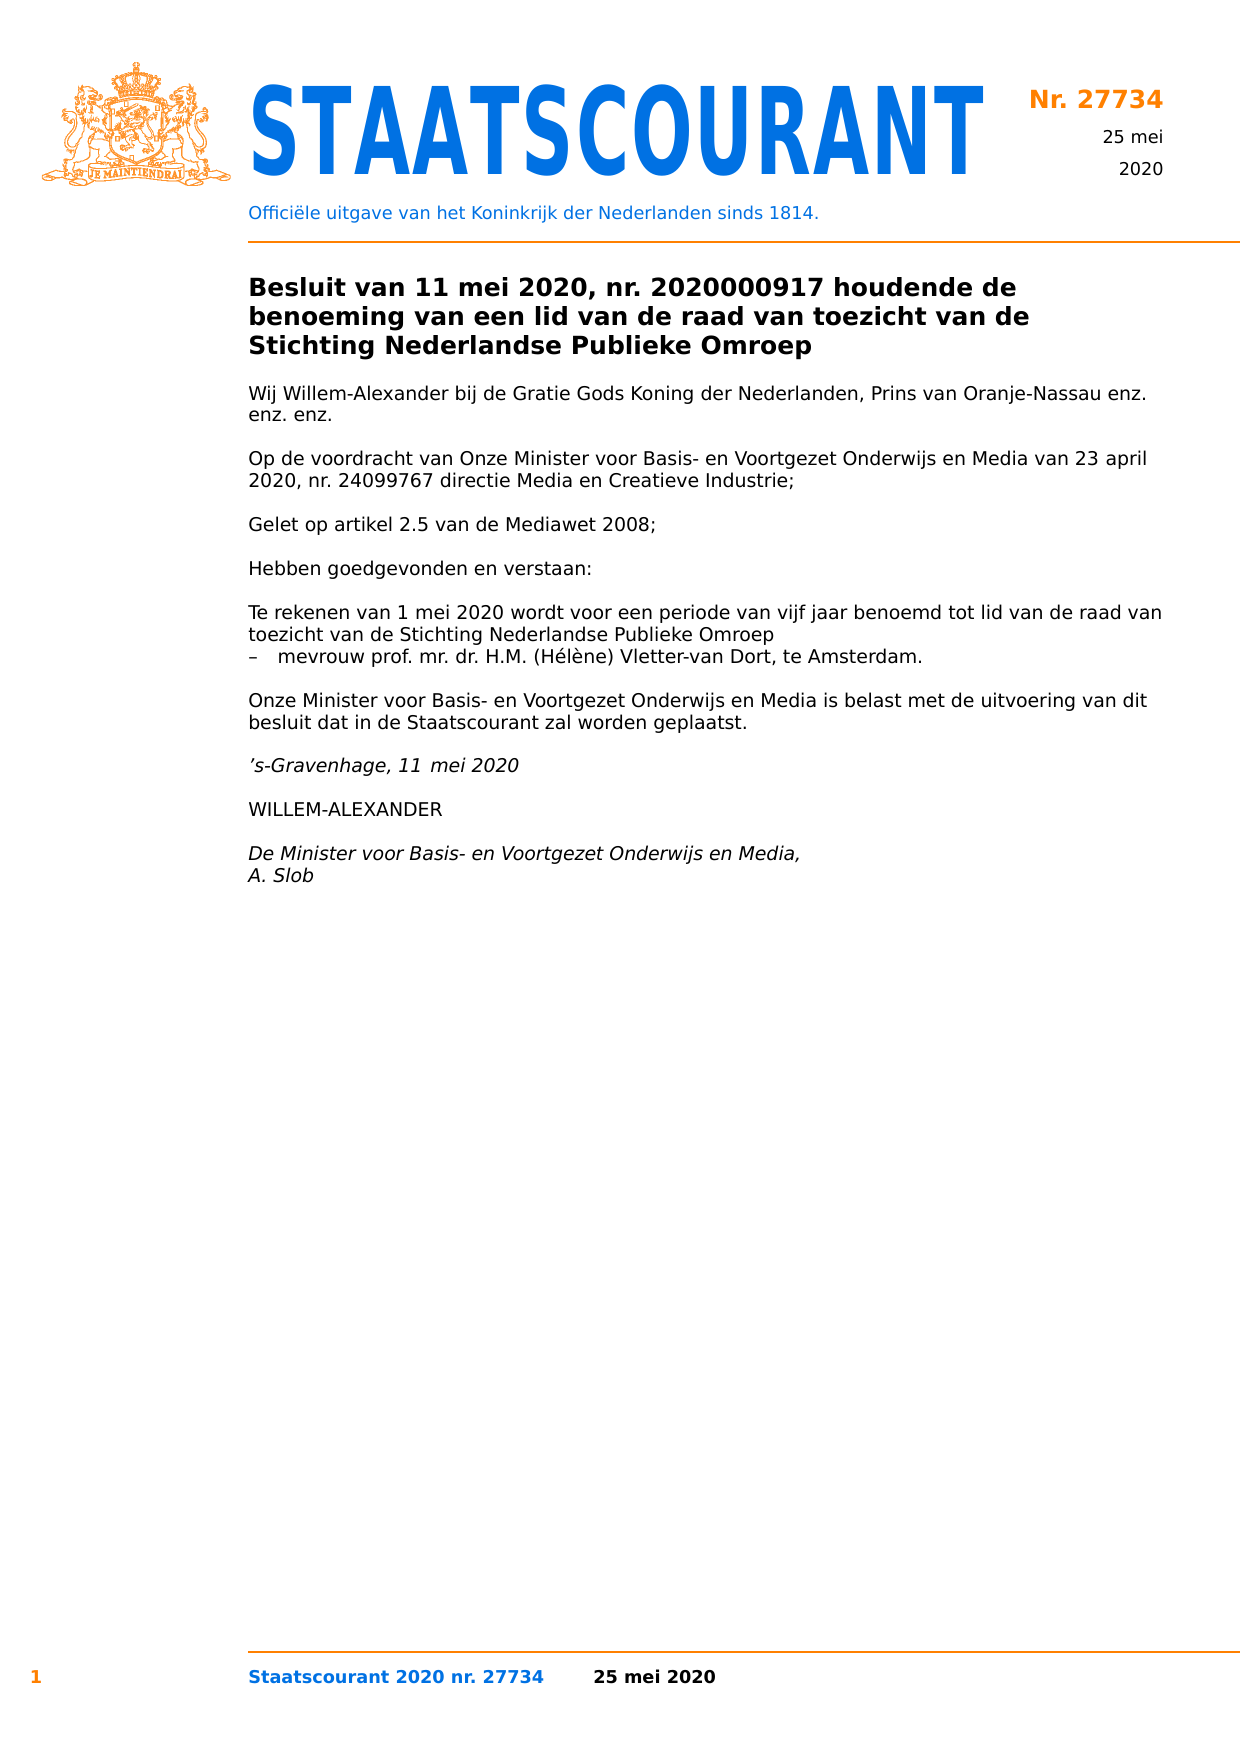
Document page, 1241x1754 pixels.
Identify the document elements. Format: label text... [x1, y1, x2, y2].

picture [41, 62, 231, 186]
text Op de voordracht van Onze Minister voor Basis- en Voortgezet Onderwijs en Media van 23 april 2020, nr. 24099767 directie Media en Creatieve Industrie; [248, 448, 1163, 492]
text ’s-Gravenhage, 11 mei 2020 [248, 755, 1163, 777]
table_cell 25 mei [998, 121, 1240, 153]
text Wij Willem-Alexander bij de Gratie Gods Koning der Nederlanden, Prins van Oranje-Nassau enz. enz. enz. [248, 382, 1163, 426]
table_cell 2020 [998, 153, 1240, 203]
table_header [25, 62, 248, 241]
text WILLEM-ALEXANDER [248, 799, 1163, 821]
text Hebben goedgevonden en verstaan: [248, 558, 1163, 580]
text De Minister voor Basis- en Voortgezet Onderwijs en Media, A. Slob [248, 843, 1163, 887]
text – mevrouw prof. mr. dr. H.M. (Hélène) Vletter-van Dort, te Amsterdam. [248, 646, 1163, 668]
table_header Nr. 27734 [998, 62, 1240, 121]
subtitle Besluit van 11 mei 2020, nr. 2020000917 houdende de benoeming van een lid van de raad van toezicht van de Stichting Nederlandse Publieke Omroep [248, 273, 1163, 361]
text Te rekenen van 1 mei 2020 wordt voor een periode van vijf jaar benoemd tot lid van de raad van toezicht van de Stichting Nederlandse Publieke Omroep [248, 602, 1163, 646]
text Onze Minister voor Basis- en Voortgezet Onderwijs en Media is belast met de uitvoering van dit besluit dat in de Staatscourant zal worden geplaatst. [248, 689, 1163, 733]
text Gelet op artikel 2.5 van de Mediawet 2008; [248, 514, 1163, 536]
table_header STAATSCOURANT [248, 62, 998, 203]
table_cell Officiële uitgave van het Koninkrijk der Nederlanden sinds 1814. [248, 203, 1240, 241]
